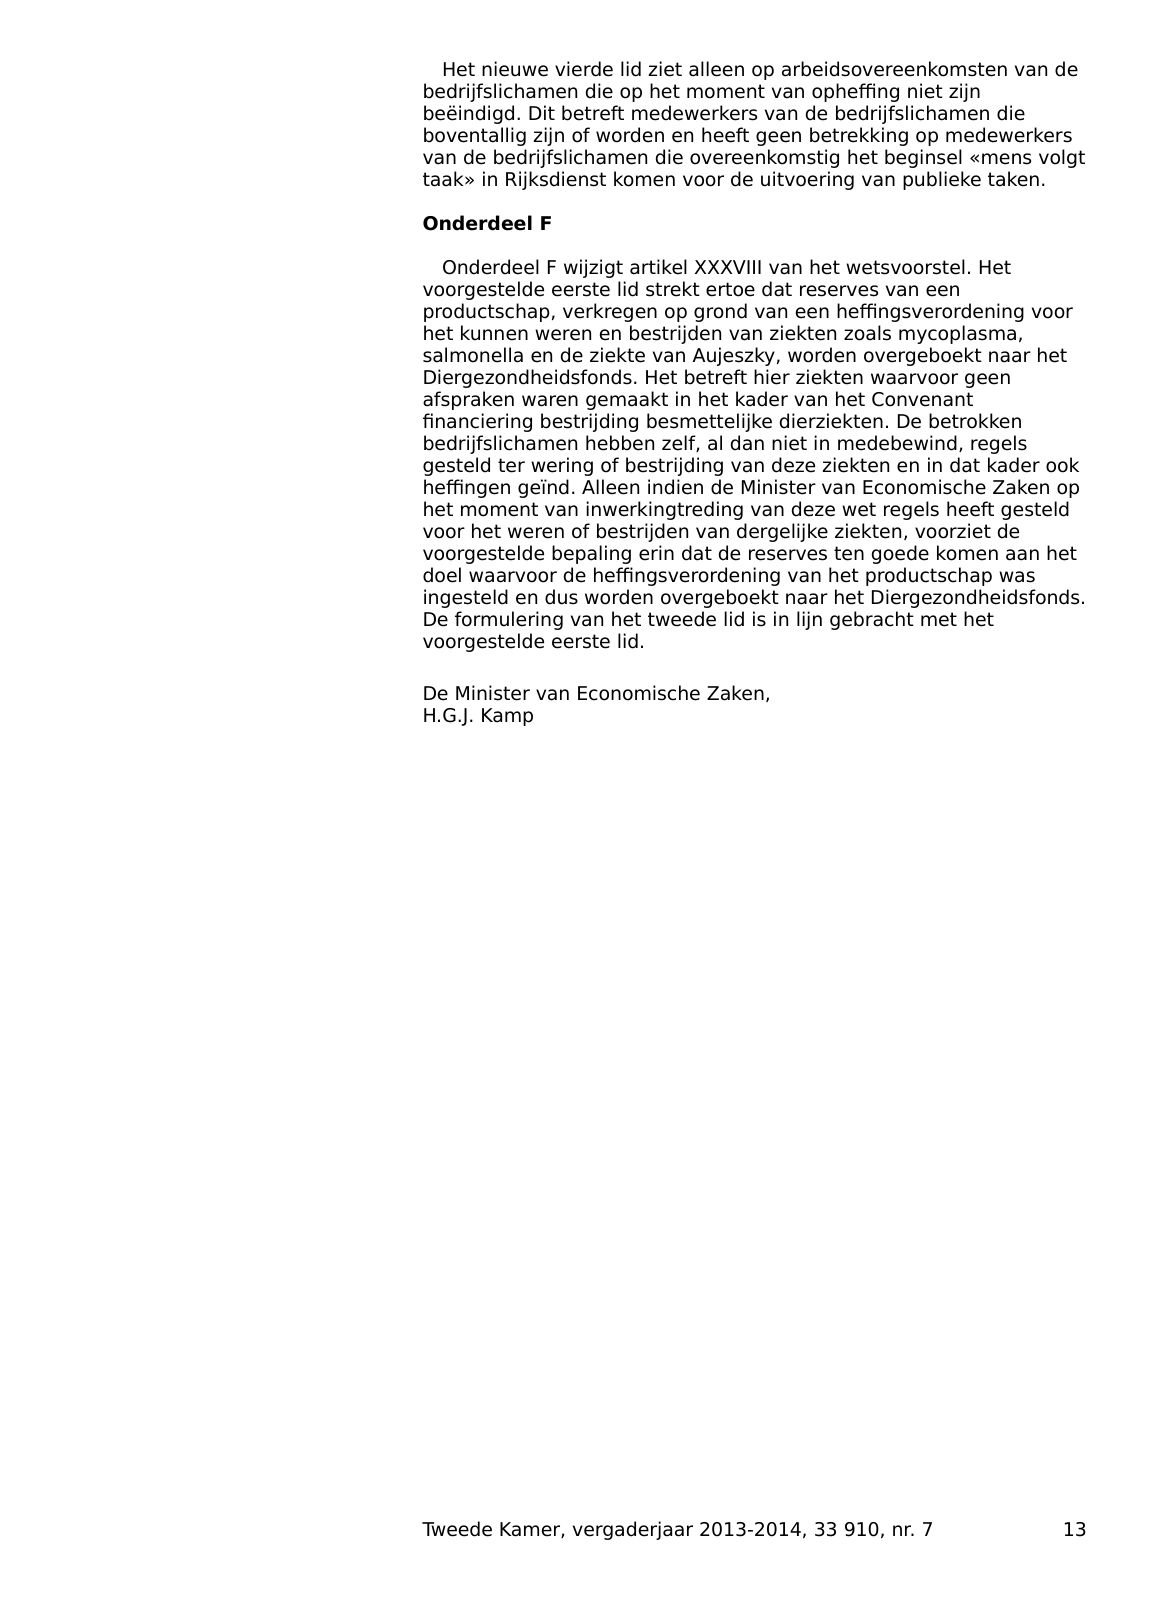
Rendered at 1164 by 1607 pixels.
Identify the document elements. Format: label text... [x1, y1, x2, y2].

text Onderdeel F wijzigt artikel XXXVIII van het wetsvoorstel. Het voorgestelde eerste lid strekt ertoe dat reserves van een productschap, verkregen op grond van een heffingsverordening voor het kunnen weren en bestrijden van ziekten zoals mycoplasma, salmonella en de ziekte van Aujeszky, worden overgeboekt naar het Diergezondheidsfonds. Het betreft hier ziekten waarvoor geen afspraken waren gemaakt in het kader van het Convenant financiering bestrijding besmettelijke dierziekten. De betrokken bedrijfslichamen hebben zelf, al dan niet in medebewind, regels gesteld ter wering of bestrijding van deze ziekten en in dat kader ook heffingen geïnd. Alleen indien de Minister van Economische Zaken op het moment van inwerkingtreding van deze wet regels heeft gesteld voor het weren of bestrijden van dergelijke ziekten, voorziet de voorgestelde bepaling erin dat de reserves ten goede komen aan het doel waarvoor de heffingsverordening van het productschap was ingesteld en dus worden overgeboekt naar het Diergezondheidsfonds. De formulering van het tweede lid is in lijn gebracht met het voorgestelde eerste lid. [422, 257, 1087, 653]
text Het nieuwe vierde lid ziet alleen op arbeidsovereenkomsten van de bedrijfslichamen die op het moment van opheffing niet zijn beëindigd. Dit betreft medewerkers van de bedrijfslichamen die boventallig zijn of worden en heeft geen betrekking op medewerkers van de bedrijfslichamen die overeenkomstig het beginsel «mens volgt taak» in Rijksdienst komen voor de uitvoering van publieke taken. [422, 59, 1087, 191]
text De Minister van Economische Zaken, H.G.J. Kamp [422, 683, 1087, 727]
subtitle Onderdeel F [422, 213, 1087, 235]
